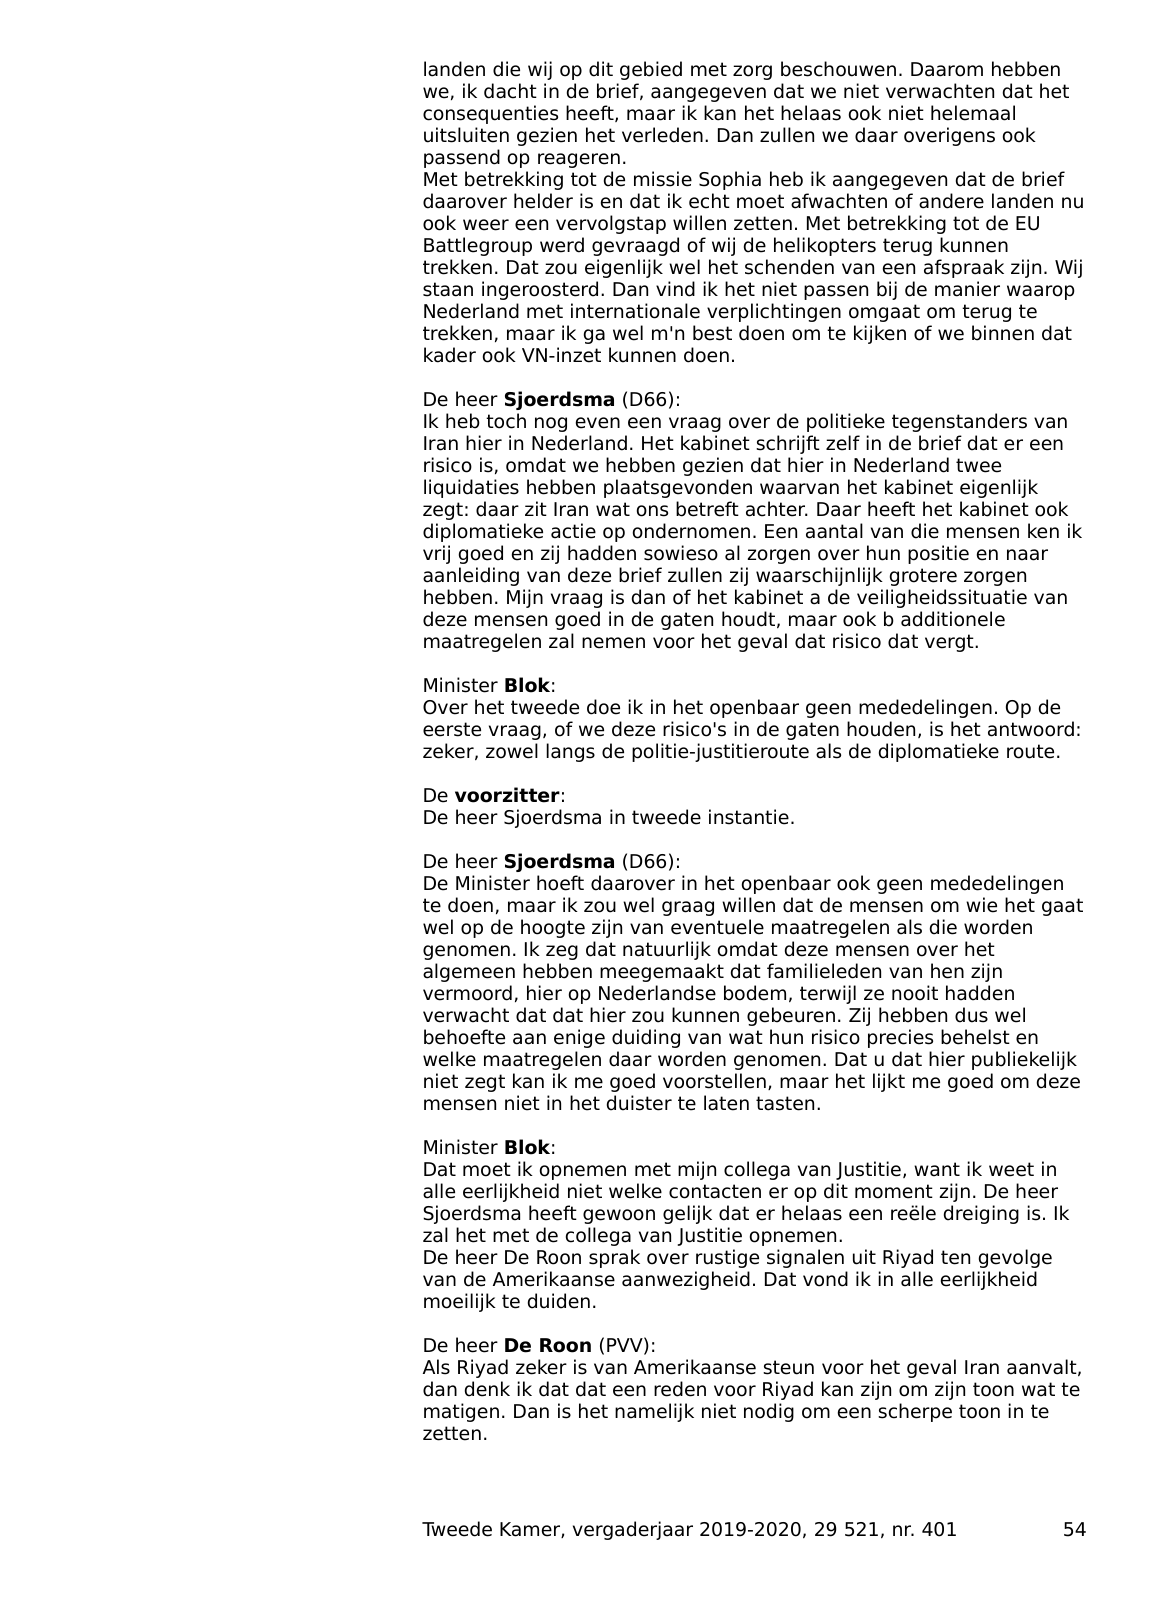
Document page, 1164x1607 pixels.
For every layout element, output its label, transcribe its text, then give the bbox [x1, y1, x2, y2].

text Als Riyad zeker is van Amerikaanse steun voor het geval Iran aanvalt, dan denk ik dat dat een reden voor Riyad kan zijn om zijn toon wat te matigen. Dan is het namelijk niet nodig om een scherpe toon in te zetten. [422, 1357, 1087, 1445]
text Dat moet ik opnemen met mijn collega van Justitie, want ik weet in alle eerlijkheid niet welke contacten er op dit moment zijn. De heer Sjoerdsma heeft gewoon gelijk dat er helaas een reële dreiging is. Ik zal het met de collega van Justitie opnemen. [422, 1159, 1087, 1247]
text Minister Blok: [422, 1137, 1087, 1159]
text Ik heb toch nog even een vraag over de politieke tegenstanders van Iran hier in Nederland. Het kabinet schrijft zelf in de brief dat er een risico is, omdat we hebben gezien dat hier in Nederland twee liquidaties hebben plaatsgevonden waarvan het kabinet eigenlijk zegt: daar zit Iran wat ons betreft achter. Daar heeft het kabinet ook diplomatieke actie op ondernomen. Een aantal van die mensen ken ik vrij goed en zij hadden sowieso al zorgen over hun positie en naar aanleiding van deze brief zullen zij waarschijnlijk grotere zorgen hebben. Mijn vraag is dan of het kabinet a de veiligheidssituatie van deze mensen goed in de gaten houdt, maar ook b additionele maatregelen zal nemen voor het geval dat risico dat vergt. [422, 411, 1087, 653]
text Over het tweede doe ik in het openbaar geen mededelingen. Op de eerste vraag, of we deze risico's in de gaten houden, is het antwoord: zeker, zowel langs de politie-justitieroute als de diplomatieke route. [422, 697, 1087, 763]
text De heer Sjoerdsma (D66): [422, 389, 1087, 411]
text De heer De Roon sprak over rustige signalen uit Riyad ten gevolge van de Amerikaanse aanwezigheid. Dat vond ik in alle eerlijkheid moeilijk te duiden. [422, 1247, 1087, 1313]
text De voorzitter: [422, 785, 1087, 807]
text De heer De Roon (PVV): [422, 1335, 1087, 1357]
text De heer Sjoerdsma (D66): [422, 851, 1087, 873]
text landen die wij op dit gebied met zorg beschouwen. Daarom hebben we, ik dacht in de brief, aangegeven dat we niet verwachten dat het consequenties heeft, maar ik kan het helaas ook niet helemaal uitsluiten gezien het verleden. Dan zullen we daar overigens ook passend op reageren. [422, 59, 1087, 169]
text De heer Sjoerdsma in tweede instantie. [422, 807, 1087, 829]
text Minister Blok: [422, 675, 1087, 697]
text Met betrekking tot de missie Sophia heb ik aangegeven dat de brief daarover helder is en dat ik echt moet afwachten of andere landen nu ook weer een vervolgstap willen zetten. Met betrekking tot de EU Battlegroup werd gevraagd of wij de helikopters terug kunnen trekken. Dat zou eigenlijk wel het schenden van een afspraak zijn. Wij staan ingeroosterd. Dan vind ik het niet passen bij de manier waarop Nederland met internationale verplichtingen omgaat om terug te trekken, maar ik ga wel m'n best doen om te kijken of we binnen dat kader ook VN-inzet kunnen doen. [422, 169, 1087, 367]
text De Minister hoeft daarover in het openbaar ook geen mededelingen te doen, maar ik zou wel graag willen dat de mensen om wie het gaat wel op de hoogte zijn van eventuele maatregelen als die worden genomen. Ik zeg dat natuurlijk omdat deze mensen over het algemeen hebben meegemaakt dat familieleden van hen zijn vermoord, hier op Nederlandse bodem, terwijl ze nooit hadden verwacht dat dat hier zou kunnen gebeuren. Zij hebben dus wel behoefte aan enige duiding van wat hun risico precies behelst en welke maatregelen daar worden genomen. Dat u dat hier publiekelijk niet zegt kan ik me goed voorstellen, maar het lijkt me goed om deze mensen niet in het duister te laten tasten. [422, 873, 1087, 1115]
